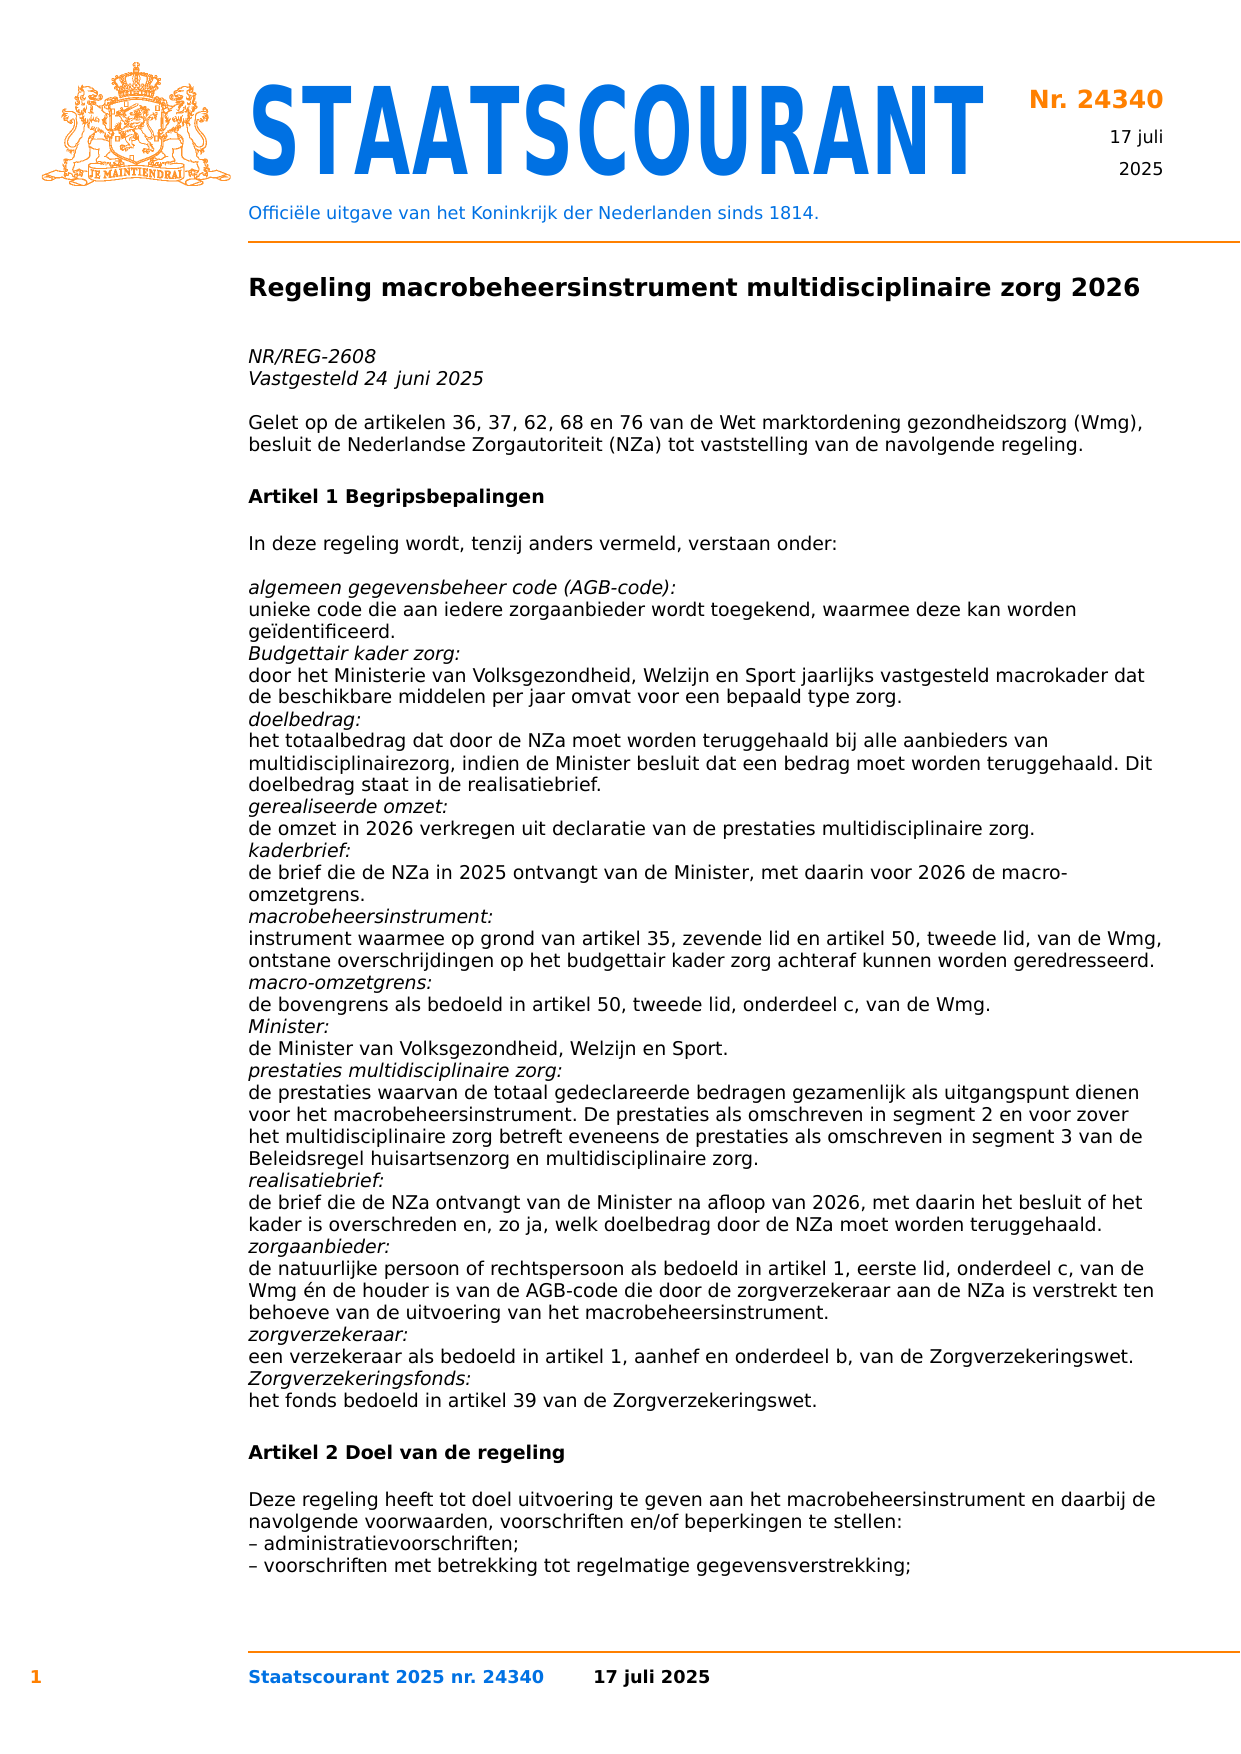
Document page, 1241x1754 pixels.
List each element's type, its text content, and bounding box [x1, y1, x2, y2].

text macrobeheersinstrument: [248, 906, 1163, 928]
text de brief die de NZa ontvangt van de Minister na afloop van 2026, met daarin het besluit of het kader is overschreden en, zo ja, welk doelbedrag door de NZa moet worden teruggehaald. [248, 1192, 1163, 1236]
text realisatiebrief: [248, 1170, 1163, 1192]
table_cell 2025 [998, 153, 1240, 203]
text unieke code die aan iedere zorgaanbieder wordt toegekend, waarmee deze kan worden geïdentificeerd. [248, 598, 1163, 642]
text gerealiseerde omzet: [248, 796, 1163, 818]
text Deze regeling heeft tot doel uitvoering te geven aan het macrobeheersinstrument en daarbij de navolgende voorwaarden, voorschriften en/of beperkingen te stellen: [248, 1489, 1163, 1533]
text – voorschriften met betrekking tot regelmatige gegevensverstrekking; [248, 1555, 1163, 1577]
text een verzekeraar als bedoeld in artikel 1, aanhef en onderdeel b, van de Zorgverzekeringswet. [248, 1346, 1163, 1368]
text doelbedrag: [248, 708, 1163, 730]
text Vastgesteld 24 juni 2025 [248, 368, 1163, 390]
text de bovengrens als bedoeld in artikel 50, tweede lid, onderdeel c, van de Wmg. [248, 994, 1163, 1016]
subtitle Regeling macrobeheersinstrument multidisciplinaire zorg 2026 [248, 273, 1163, 302]
text de brief die de NZa in 2025 ontvangt van de Minister, met daarin voor 2026 de macro-omzetgrens. [248, 862, 1163, 906]
table_cell Officiële uitgave van het Koninkrijk der Nederlanden sinds 1814. [248, 203, 1240, 241]
text het totaalbedrag dat door de NZa moet worden teruggehaald bij alle aanbieders van multidisciplinairezorg, indien de Minister besluit dat een bedrag moet worden teruggehaald. Dit doelbedrag staat in de realisatiebrief. [248, 730, 1163, 796]
text het fonds bedoeld in artikel 39 van de Zorgverzekeringswet. [248, 1390, 1163, 1412]
subtitle Artikel 1 Begripsbepalingen [248, 486, 1163, 508]
text zorgaanbieder: [248, 1236, 1163, 1258]
text instrument waarmee op grond van artikel 35, zevende lid en artikel 50, tweede lid, van de Wmg, ontstane overschrijdingen op het budgettair kader zorg achteraf kunnen worden geredresseerd. [248, 928, 1163, 972]
text Minister: [248, 1016, 1163, 1038]
text NR/REG-2608 [248, 346, 1163, 368]
text de Minister van Volksgezondheid, Welzijn en Sport. [248, 1038, 1163, 1060]
subtitle Artikel 2 Doel van de regeling [248, 1442, 1163, 1464]
table_cell 17 juli [998, 121, 1240, 153]
text algemeen gegevensbeheer code (AGB-code): [248, 577, 1163, 598]
table_header STAATSCOURANT [248, 62, 998, 203]
table_header Nr. 24340 [998, 62, 1240, 121]
text kaderbrief: [248, 840, 1163, 862]
text door het Ministerie van Volksgezondheid, Welzijn en Sport jaarlijks vastgesteld macrokader dat de beschikbare middelen per jaar omvat voor een bepaald type zorg. [248, 664, 1163, 708]
text de omzet in 2026 verkregen uit declaratie van de prestaties multidisciplinaire zorg. [248, 818, 1163, 840]
text In deze regeling wordt, tenzij anders vermeld, verstaan onder: [248, 533, 1163, 555]
text de natuurlijke persoon of rechtspersoon als bedoeld in artikel 1, eerste lid, onderdeel c, van de Wmg én de houder is van de AGB-code die door de zorgverzekeraar aan de NZa is verstrekt ten behoeve van de uitvoering van het macrobeheersinstrument. [248, 1258, 1163, 1324]
picture [41, 62, 231, 186]
text zorgverzekeraar: [248, 1324, 1163, 1346]
text Zorgverzekeringsfonds: [248, 1368, 1163, 1390]
table_header [25, 62, 248, 241]
text Gelet op de artikelen 36, 37, 62, 68 en 76 van de Wet marktordening gezondheidszorg (Wmg), besluit de Nederlandse Zorgautoriteit (NZa) tot vaststelling van de navolgende regeling. [248, 412, 1163, 456]
text prestaties multidisciplinaire zorg: [248, 1060, 1163, 1082]
text Budgettair kader zorg: [248, 642, 1163, 664]
text de prestaties waarvan de totaal gedeclareerde bedragen gezamenlijk als uitgangspunt dienen voor het macrobeheersinstrument. De prestaties als omschreven in segment 2 en voor zover het multidisciplinaire zorg betreft eveneens de prestaties als omschreven in segment 3 van de Beleidsregel huisartsenzorg en multidisciplinaire zorg. [248, 1082, 1163, 1170]
text macro-omzetgrens: [248, 972, 1163, 994]
text – administratievoorschriften; [248, 1533, 1163, 1555]
